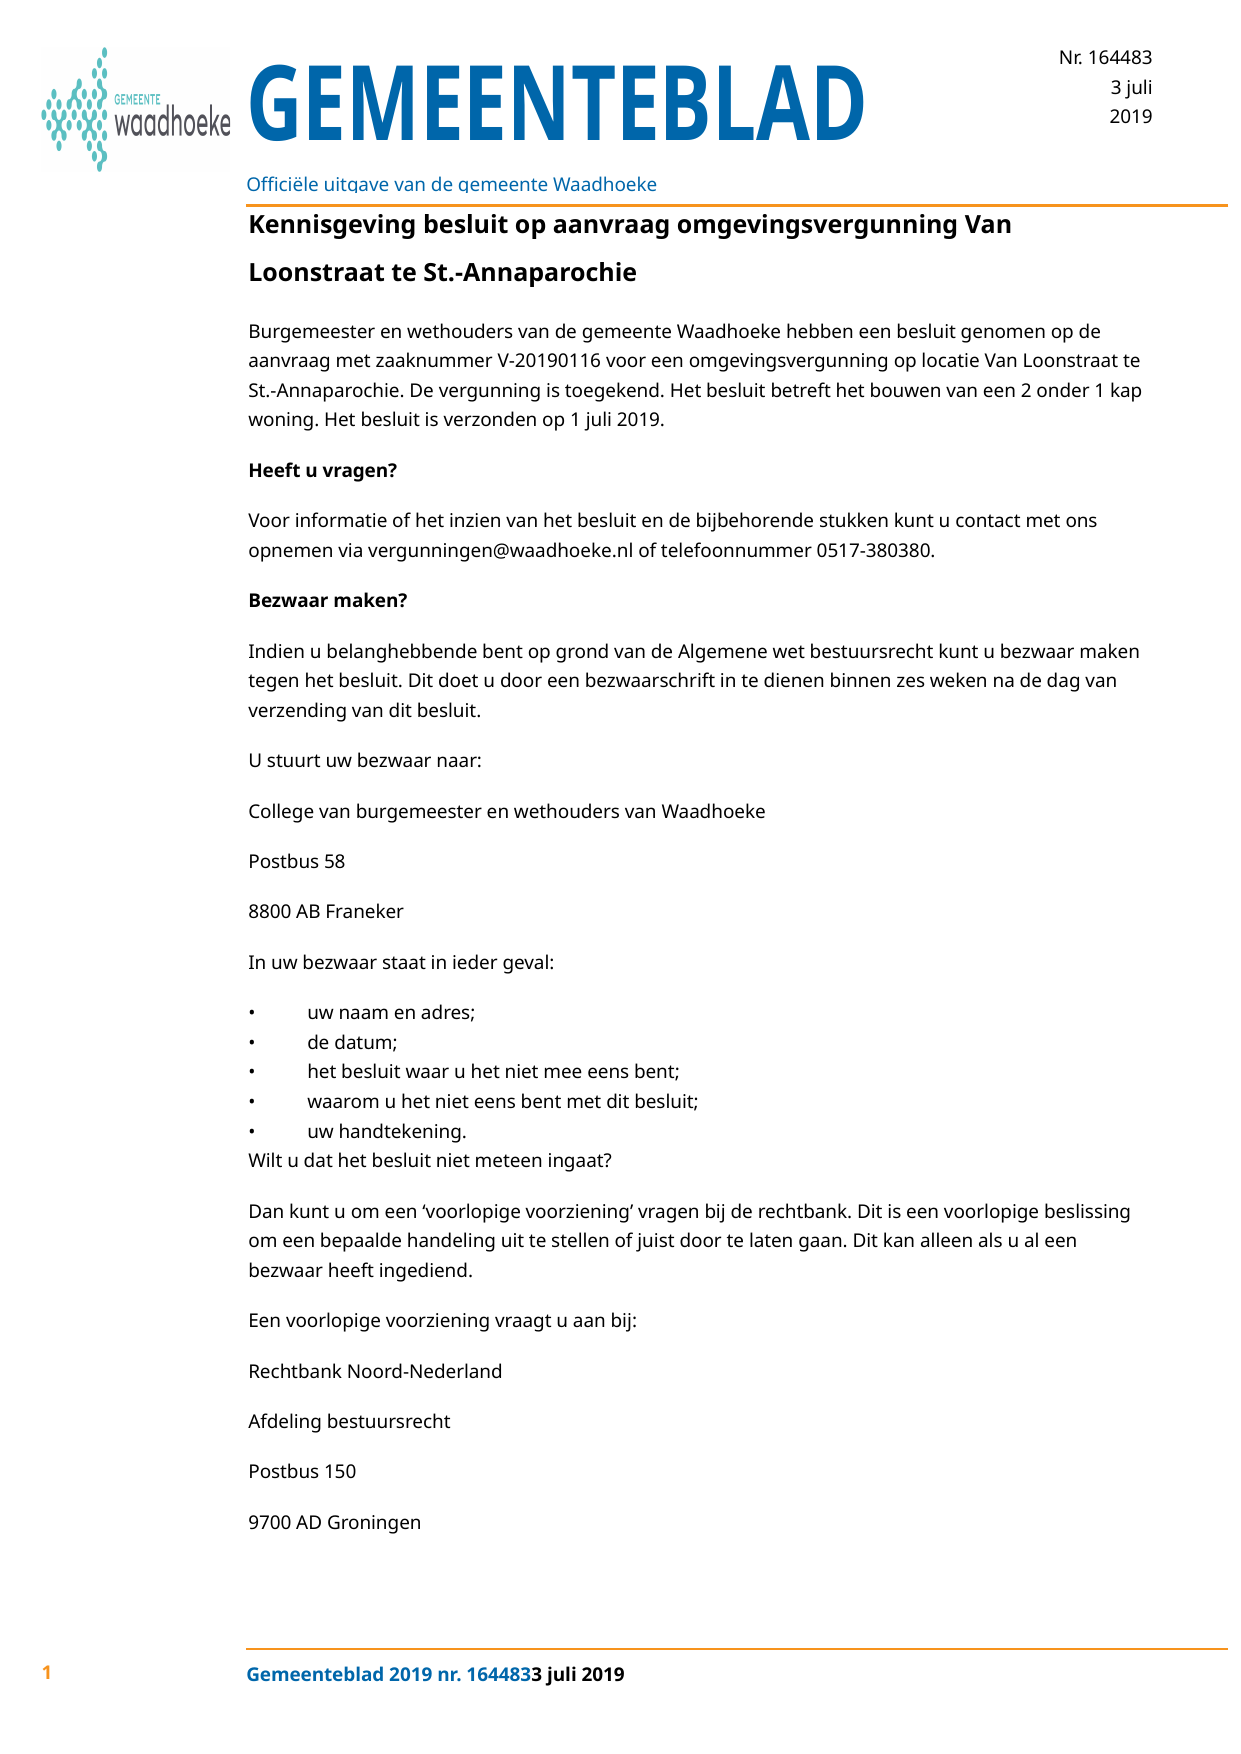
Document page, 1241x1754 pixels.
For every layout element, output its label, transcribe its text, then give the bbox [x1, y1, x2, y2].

list uw handtekening. [248, 1118, 1152, 1144]
text Rechtbank Noord-Nederland [248, 1358, 1152, 1384]
text 9700 AD Groningen [248, 1509, 1152, 1535]
text Kennisgeving besluit op aanvraag omgevingsvergunning Van Loonstraat te St.-Annaparochie [248, 207, 1152, 288]
text Postbus 58 [248, 848, 1152, 874]
text College van burgemeester en wethouders van Waadhoeke [248, 798, 1152, 824]
text Wilt u dat het besluit niet meteen ingaat? [248, 1147, 1152, 1173]
list uw naam en adres; [248, 999, 1152, 1025]
text U stuurt uw bezwaar naar: [248, 747, 1152, 773]
text Voor informatie of het inzien van het besluit en de bijbehorende stukken kunt u contact met ons opnemen via vergunningen@waadhoeke.nl of telefoonnummer 0517-380380. [248, 507, 1152, 563]
list het besluit waar u het niet mee eens bent; [248, 1059, 1152, 1084]
text Dan kunt u om een ‘voorlopige voorziening’ vragen bij de rechtbank. Dit is een voorlopige beslissing om een bepaalde handeling uit te stellen of juist door te laten gaan. Dit kan alleen als u al een bezwaar heeft ingediend. [248, 1198, 1152, 1283]
picture [41, 47, 231, 172]
text Postbus 150 [248, 1459, 1152, 1484]
list de datum; [248, 1029, 1152, 1055]
text Heeft u vragen? [248, 457, 1152, 483]
text Burgemeester en wethouders van de gemeente Waadhoeke hebben een besluit genomen op de aanvraag met zaaknummer V-20190116 voor een omgevingsvergunning op locatie Van Loonstraat te St.-Annaparochie. De vergunning is toegekend. Het besluit betreft het bouwen van een 2 onder 1 kap woning. Het besluit is verzonden op 1 juli 2019. [248, 318, 1152, 432]
text 8800 AB Franeker [248, 899, 1152, 924]
text Een voorlopige voorziening vraagt u aan bij: [248, 1307, 1152, 1333]
text Bezwaar maken? [248, 587, 1152, 613]
text Afdeling bestuursrecht [248, 1408, 1152, 1434]
list waarom u het niet eens bent met dit besluit; [248, 1088, 1152, 1114]
text Indien u belanghebbende bent op grond van de Algemene wet bestuursrecht kunt u bezwaar maken tegen het besluit. Dit doet u door een bezwaarschrift in te dienen binnen zes weken na de dag van verzending van dit besluit. [248, 638, 1152, 723]
text In uw bezwaar staat in ieder geval: [248, 949, 1152, 975]
